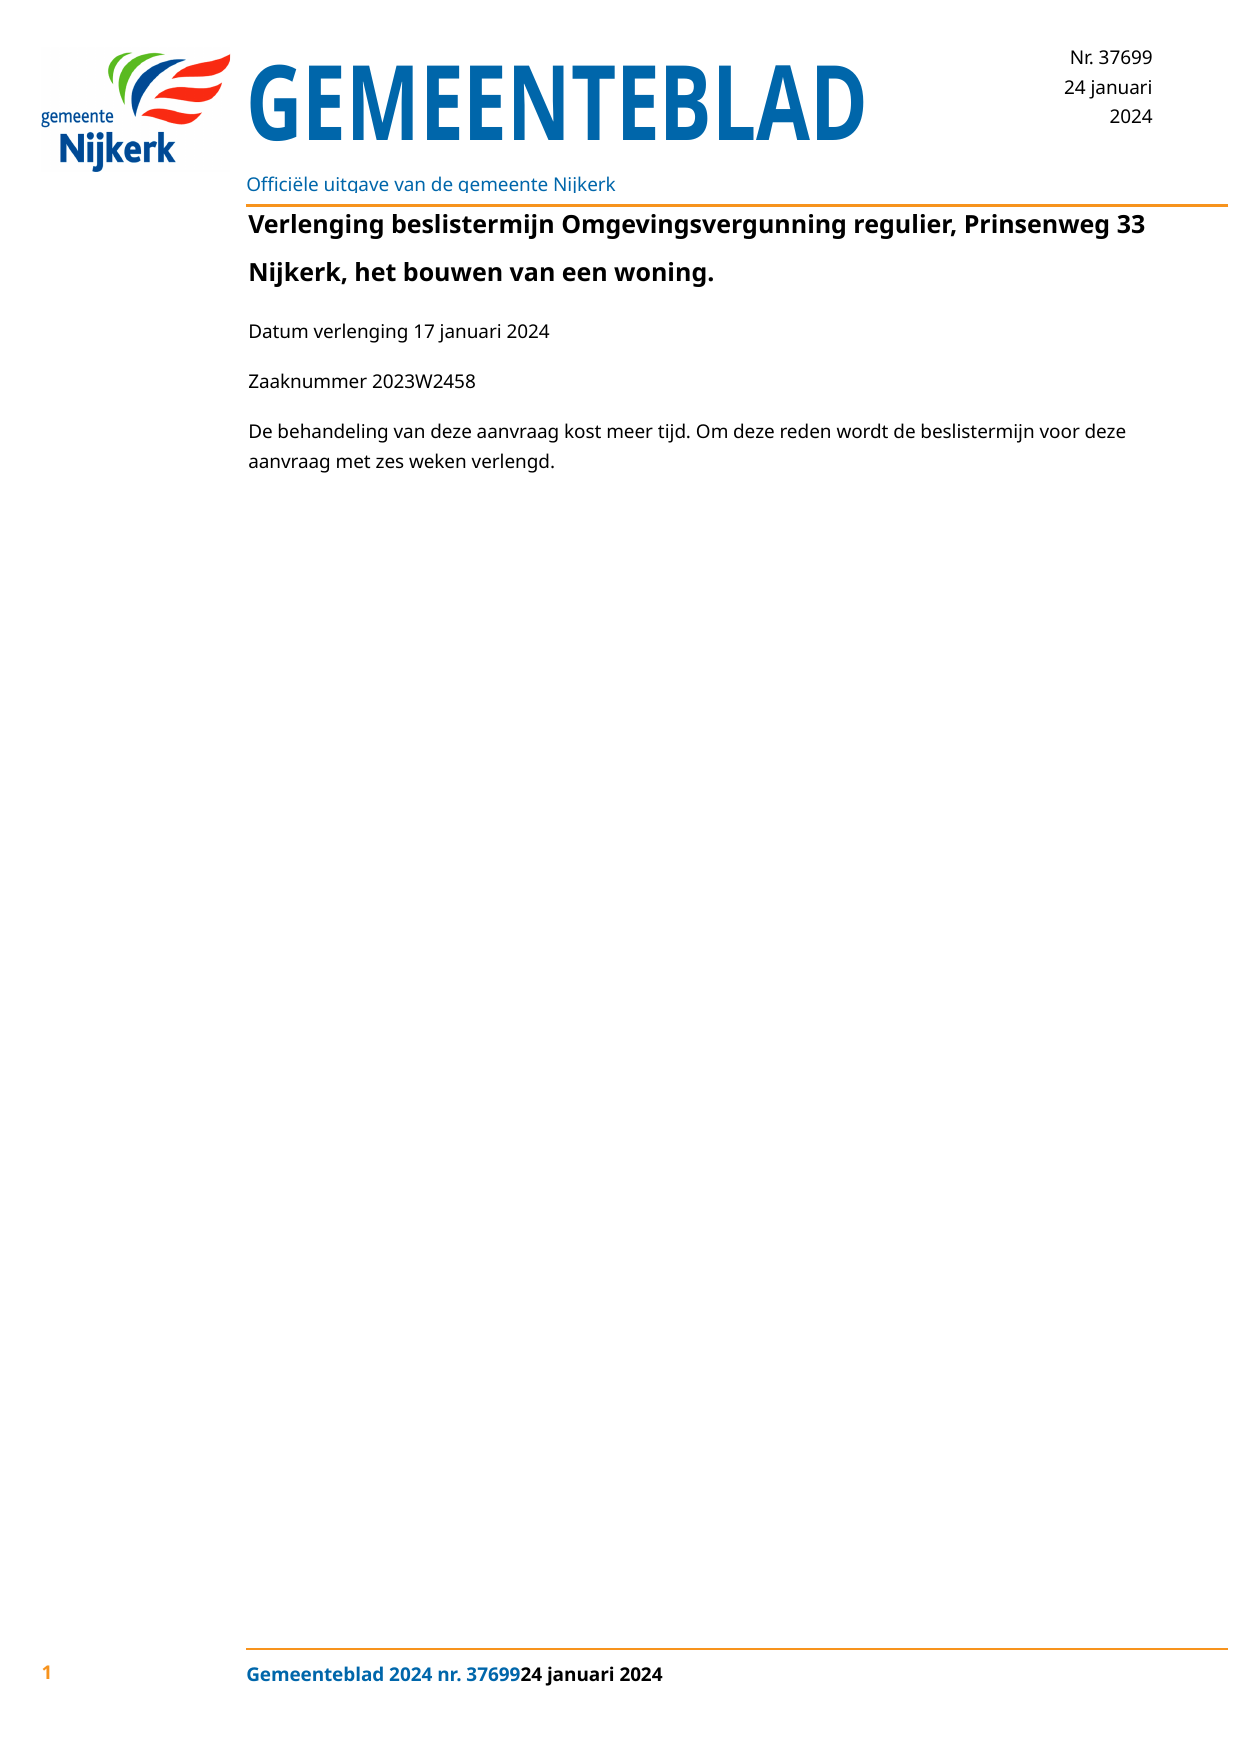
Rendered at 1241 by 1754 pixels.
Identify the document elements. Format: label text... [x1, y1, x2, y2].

text De behandeling van deze aanvraag kost meer tijd. Om deze reden wordt de beslistermijn voor deze aanvraag met zes weken verlengd. [248, 419, 1152, 474]
text Datum verlenging 17 januari 2024 [248, 318, 1152, 344]
picture [41, 47, 231, 172]
text Verlenging beslistermijn Omgevingsvergunning regulier, Prinsenweg 33 Nijkerk, het bouwen van een woning. [248, 207, 1152, 288]
text Zaaknummer 2023W2458 [248, 368, 1152, 394]
